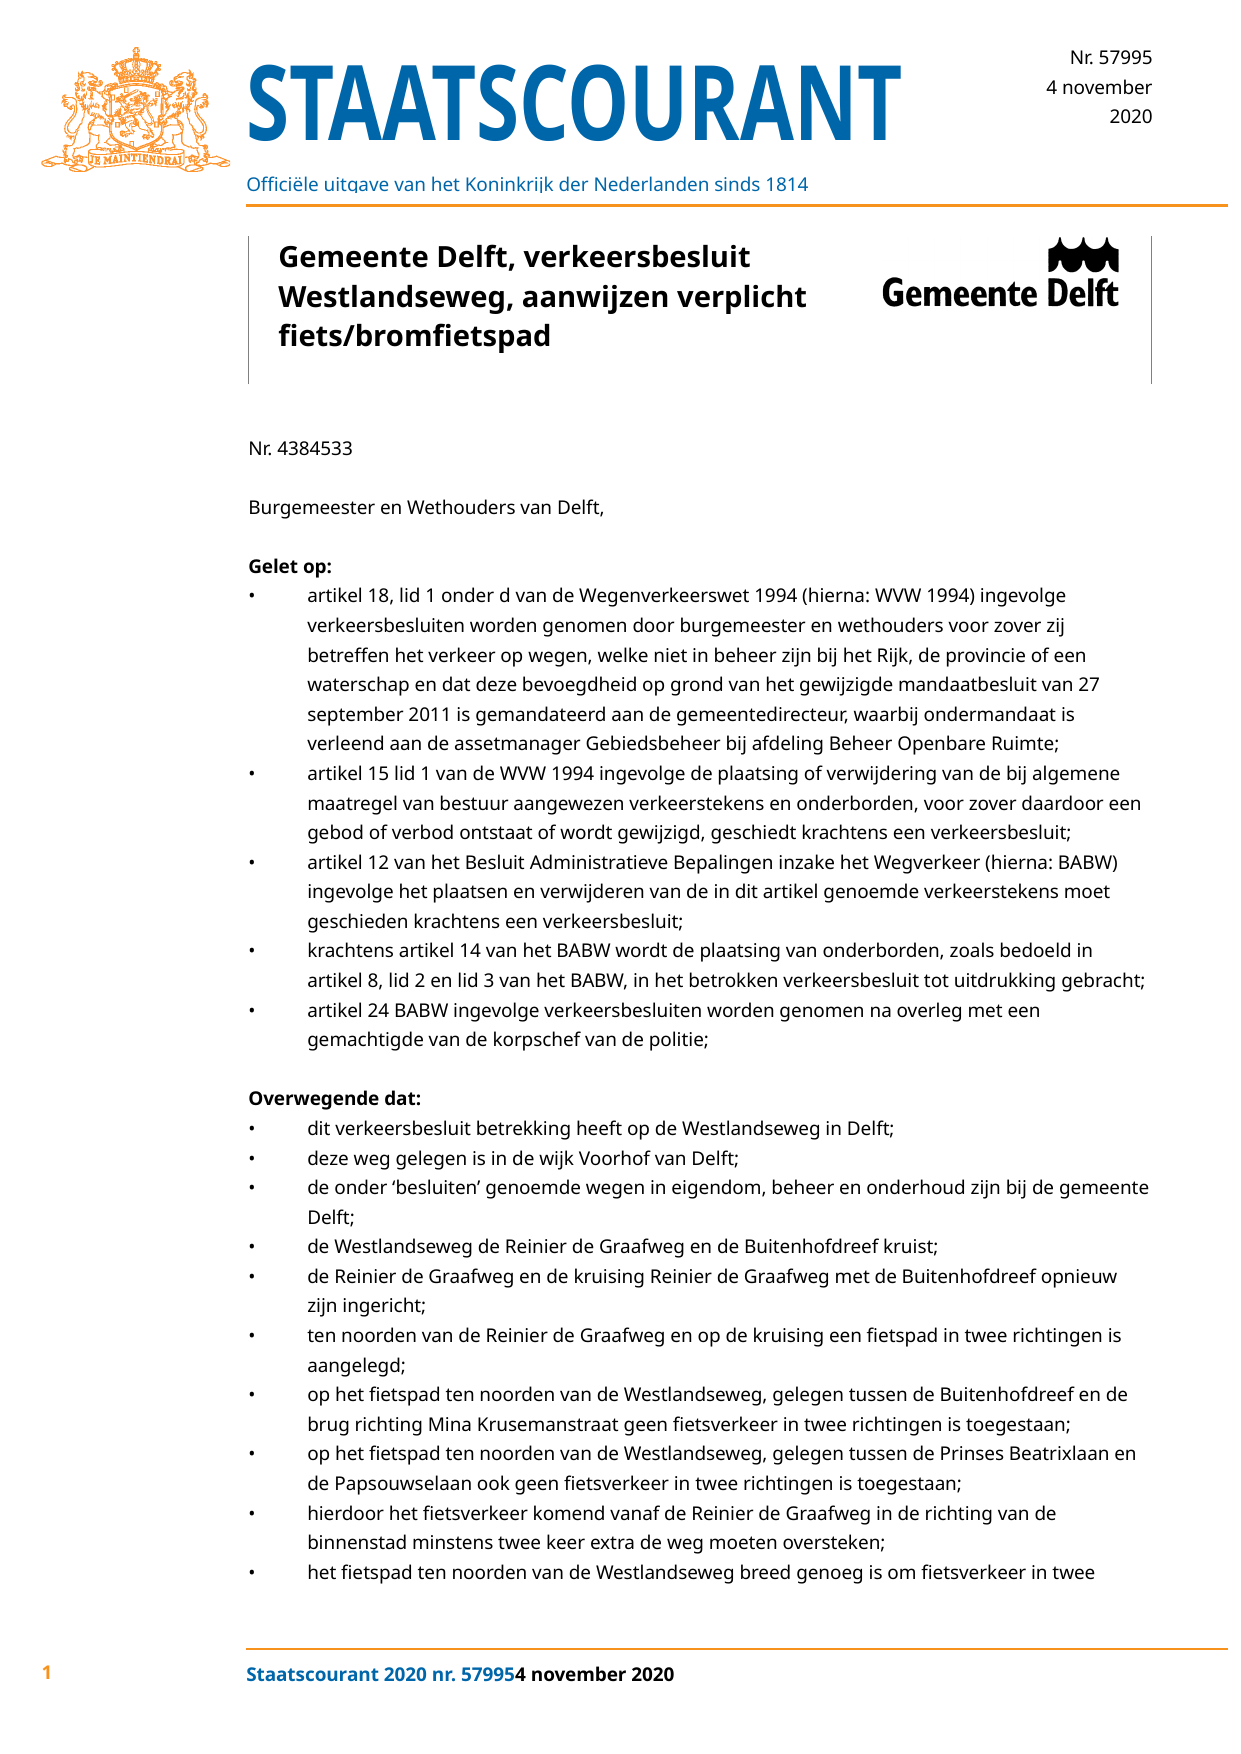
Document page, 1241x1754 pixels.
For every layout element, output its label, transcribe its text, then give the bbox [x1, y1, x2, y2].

table_header Gemeente Delft, verkeersbesluit Westlandseweg, aanwijzen verplicht fiets/bromfietspad [249, 236, 850, 384]
text Overwegende dat: [248, 1086, 1152, 1111]
list krachtens artikel 14 van het BABW wordt de plaatsing van onderborden, zoals bedoeld in artikel 8, lid 2 en lid 3 van het BABW, in het betrokken verkeersbesluit tot uitdrukking gebracht; [248, 938, 1152, 993]
list op het fietspad ten noorden van de Westlandseweg, gelegen tussen de Prinses Beatrixlaan en de Papsouwselaan ook geen fietsverkeer in twee richtingen is toegestaan; [248, 1441, 1152, 1496]
text Burgemeester en Wethouders van Delft, [248, 494, 1152, 519]
list artikel 18, lid 1 onder d van de Wegenverkeerswet 1994 (hierna: WVW 1994) ingevolge verkeersbesluiten worden genomen door burgemeester en wethouders voor zover zij betreffen het verkeer op wegen, welke niet in beheer zijn bij het Rijk, de provincie of een waterschap en dat deze bevoegdheid op grond van het gewijzigde mandaatbesluit van 27 september 2011 is gemandateerd aan de gemeentedirecteur, waarbij ondermandaat is verleend aan de assetmanager Gebiedsbeheer bij afdeling Beheer Openbare Ruimte; [248, 583, 1152, 756]
list artikel 15 lid 1 van de WVW 1994 ingevolge de plaatsing of verwijdering van de bij algemene maatregel van bestuur aangewezen verkeerstekens en onderborden, voor zover daardoor een gebod of verbod ontstaat of wordt gewijzigd, geschiedt krachtens een verkeersbesluit; [248, 760, 1152, 845]
list op het fietspad ten noorden van de Westlandseweg, gelegen tussen de Buitenhofdreef en de brug richting Mina Krusemanstraat geen fietsverkeer in twee richtingen is toegestaan; [248, 1381, 1152, 1437]
list het fietspad ten noorden van de Westlandseweg breed genoeg is om fietsverkeer in twee [248, 1559, 1152, 1584]
list de Westlandseweg de Reinier de Graafweg en de Buitenhofdreef kruist; [248, 1233, 1152, 1259]
text Nr. 4384533 [248, 435, 1152, 460]
list de onder ‘besluiten’ genoemde wegen in eigendom, beheer en onderhoud zijn bij de gemeente Delft; [248, 1174, 1152, 1229]
list deze weg gelegen is in de wijk Voorhof van Delft; [248, 1145, 1152, 1170]
picture [882, 236, 1119, 309]
table_header [850, 236, 1151, 384]
list artikel 12 van het Besluit Administratieve Bepalingen inzake het Wegverkeer (hierna: BABW) ingevolge het plaatsen en verwijderen van de in dit artikel genoemde verkeerstekens moet geschieden krachtens een verkeersbesluit; [248, 849, 1152, 934]
list ten noorden van de Reinier de Graafweg en op de kruising een fietspad in twee richtingen is aangelegd; [248, 1322, 1152, 1377]
list de Reinier de Graafweg en de kruising Reinier de Graafweg met de Buitenhofdreef opnieuw zijn ingericht; [248, 1263, 1152, 1318]
list hierdoor het fietsverkeer komend vanaf de Reinier de Graafweg in de richting van de binnenstad minstens twee keer extra de weg moeten oversteken; [248, 1500, 1152, 1555]
list dit verkeersbesluit betrekking heeft op de Westlandseweg in Delft; [248, 1115, 1152, 1141]
picture [41, 47, 231, 172]
list artikel 24 BABW ingevolge verkeersbesluiten worden genomen na overleg met een gemachtigde van de korpschef van de politie; [248, 997, 1152, 1052]
text Gelet op: [248, 553, 1152, 579]
